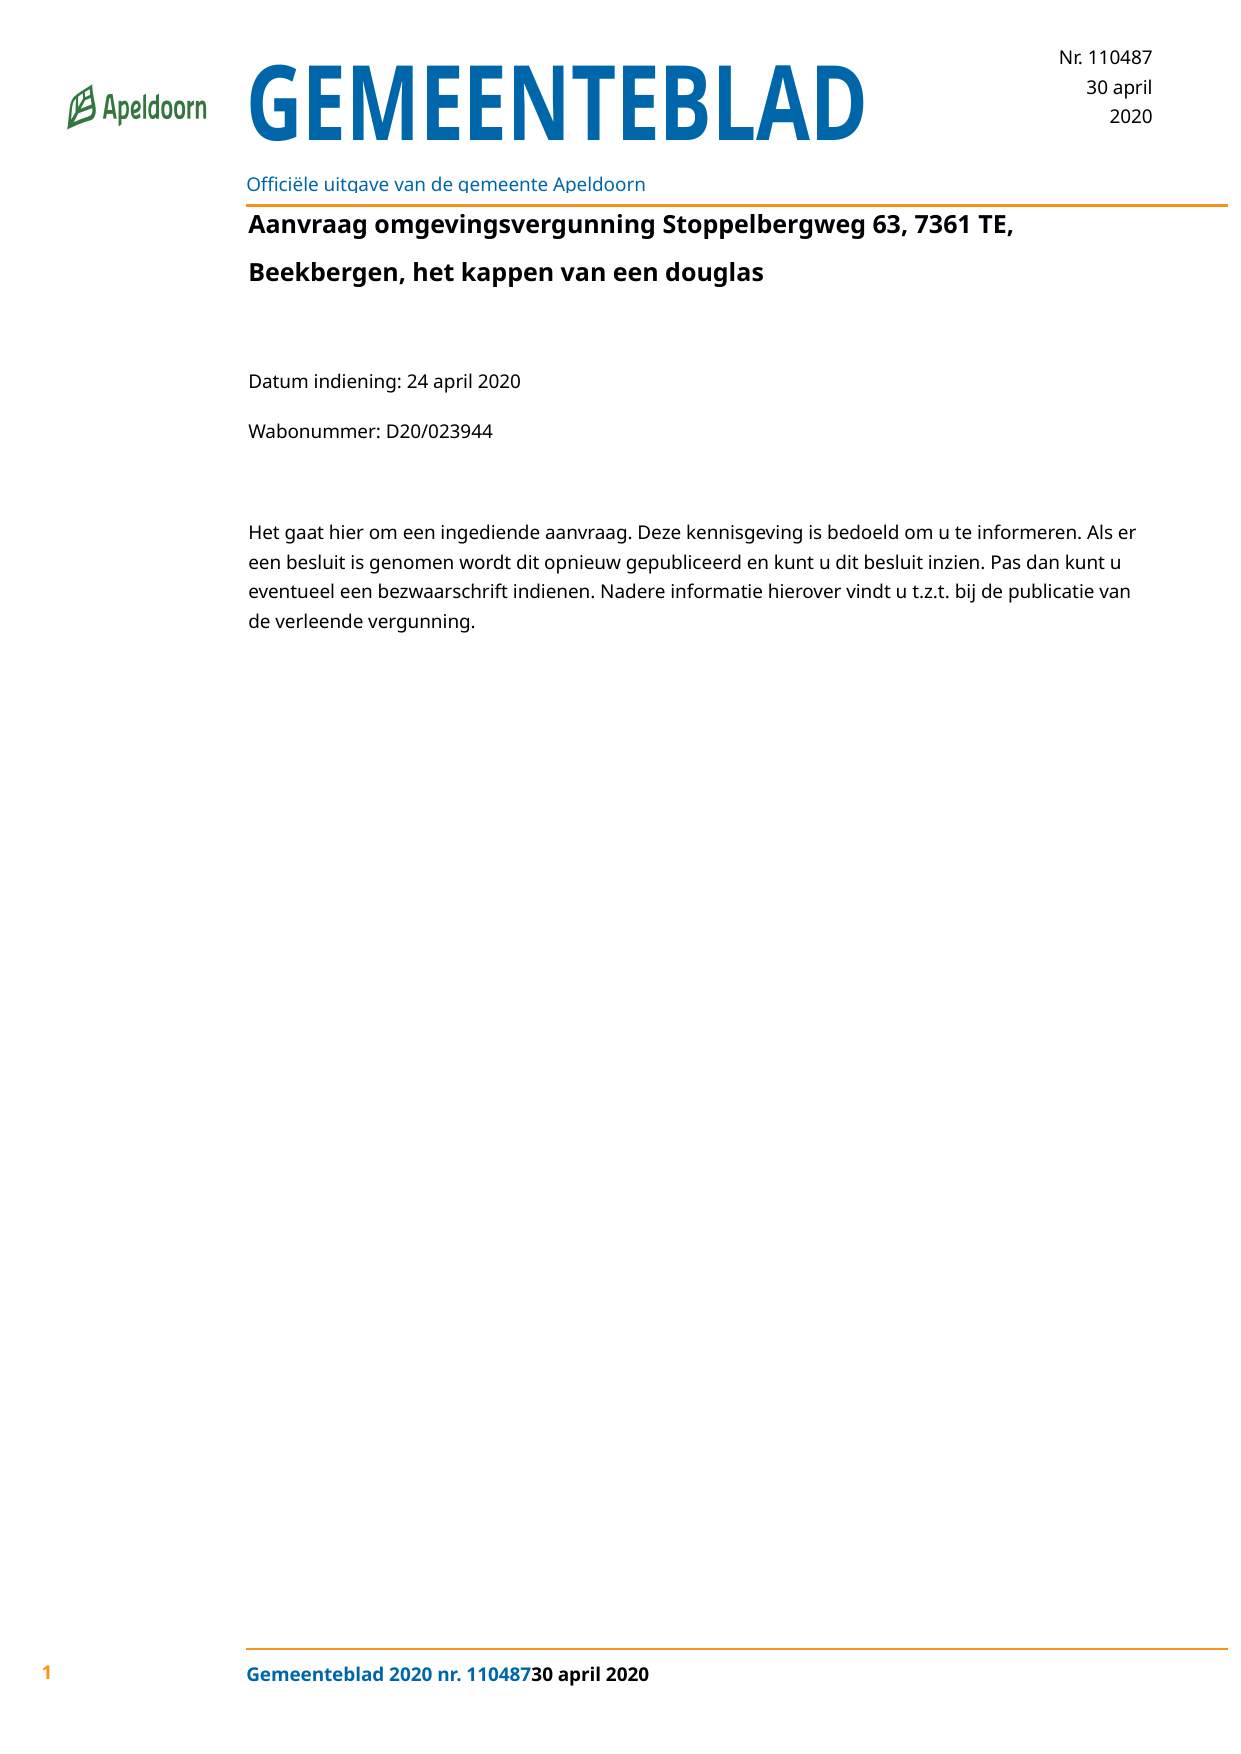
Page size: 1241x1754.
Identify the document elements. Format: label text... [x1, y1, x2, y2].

picture [41, 47, 231, 172]
text Wabonummer: D20/023944 [248, 419, 1152, 444]
text Het gaat hier om een ingediende aanvraag. Deze kennisgeving is bedoeld om u te informeren. Als er een besluit is genomen wordt dit opnieuw gepubliceerd en kunt u dit besluit inzien. Pas dan kunt u eventueel een bezwaarschrift indienen. Nadere informatie hierover vindt u t.z.t. bij de publicatie van de verleende vergunning. [248, 519, 1152, 634]
text Datum indiening: 24 april 2020 [248, 368, 1152, 394]
text Aanvraag omgevingsvergunning Stoppelbergweg 63, 7361 TE, Beekbergen, het kappen van een douglas [248, 207, 1152, 288]
